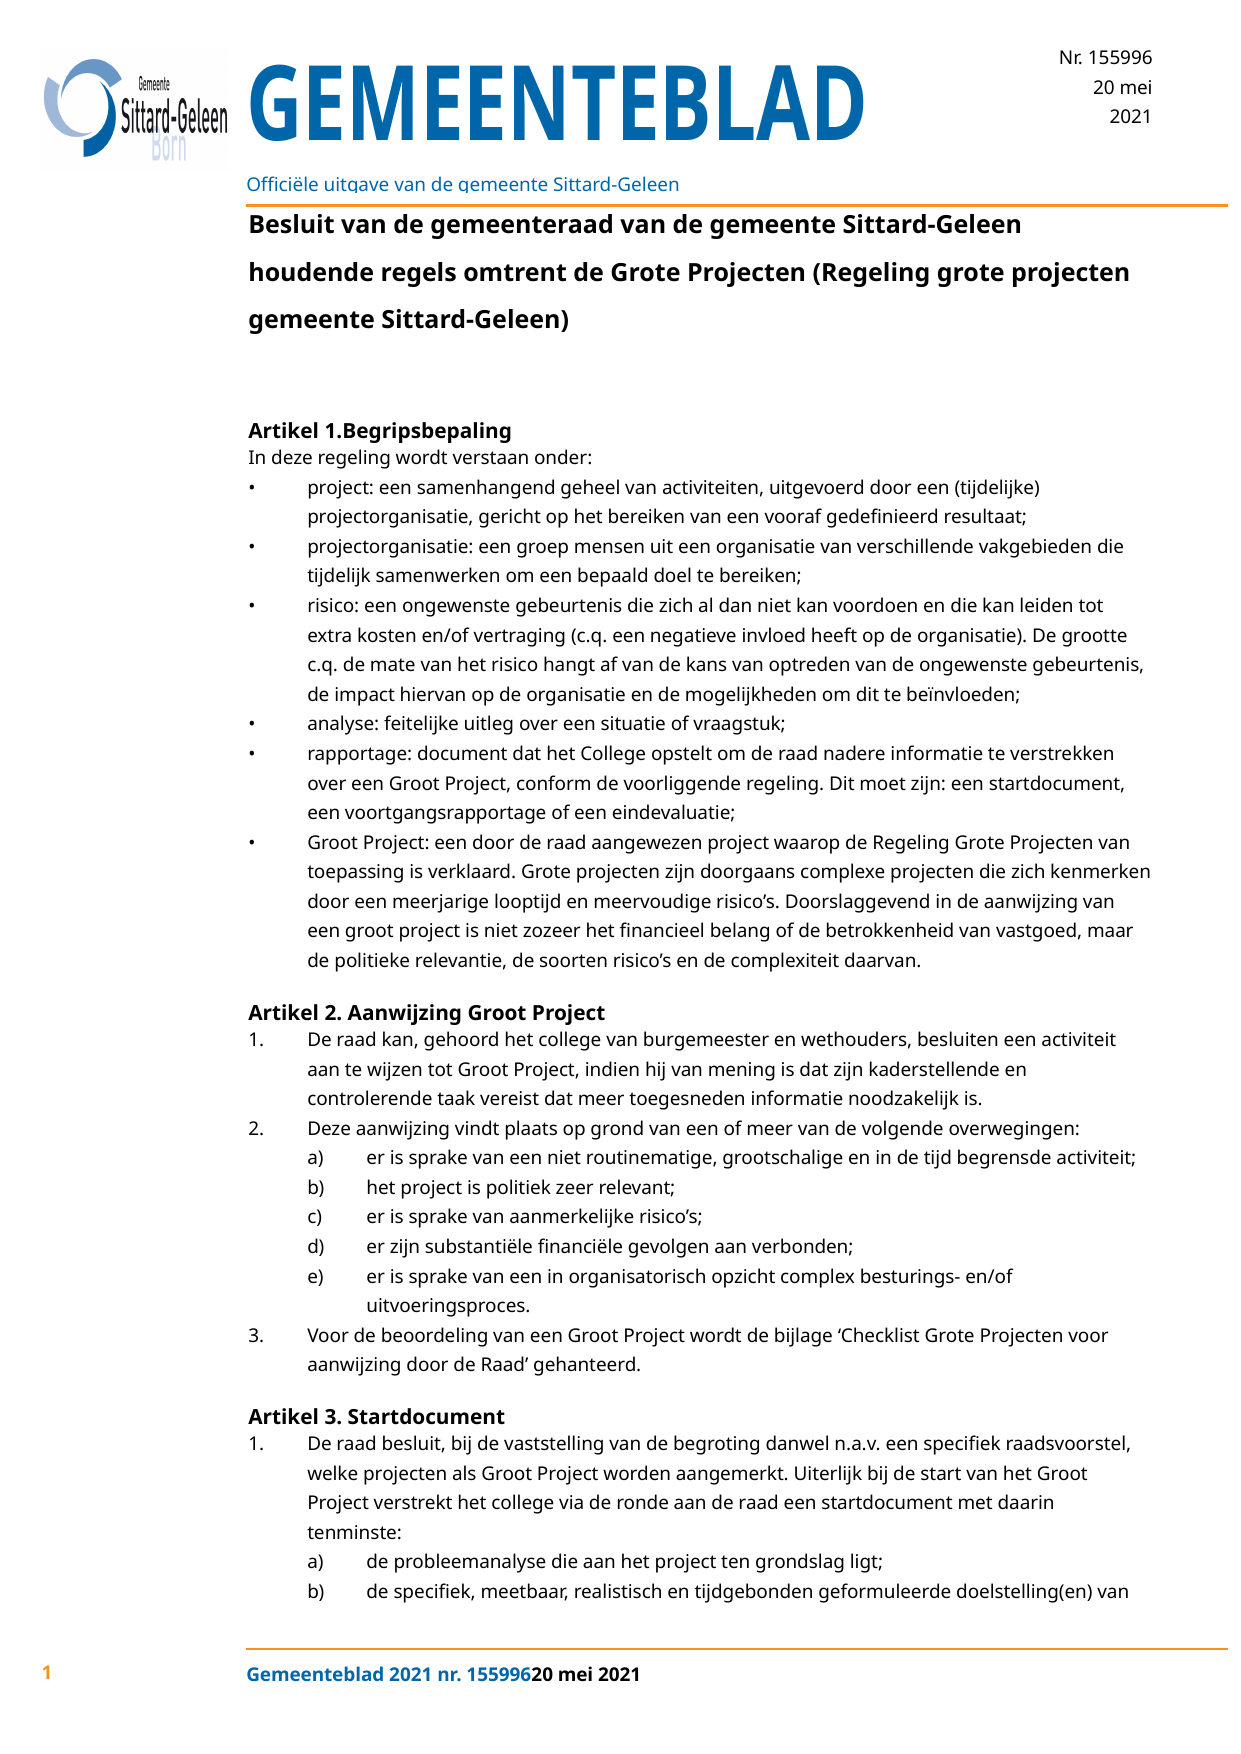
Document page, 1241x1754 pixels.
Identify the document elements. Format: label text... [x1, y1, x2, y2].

list project: een samenhangend geheel van activiteiten, uitgevoerd door een (tijdelijke) projectorganisatie, gericht op het bereiken van een vooraf gedefinieerd resultaat; [248, 474, 1152, 529]
picture [41, 47, 231, 172]
text Artikel 3. Startdocument [248, 1402, 1152, 1430]
list de probleemanalyse die aan het project ten grondslag ligt; [307, 1549, 1152, 1574]
list het project is politiek zeer relevant; [307, 1174, 1152, 1200]
list Deze aanwijzing vindt plaats op grond van een of meer van de volgende overwegingen: [248, 1115, 1152, 1141]
text Besluit van de gemeenteraad van de gemeente Sittard-Geleen houdende regels omtrent de Grote Projecten (Regeling grote projecten gemeente Sittard-Geleen) [248, 207, 1152, 336]
text Artikel 1.Begripsbepaling [248, 416, 1152, 444]
list risico: een ongewenste gebeurtenis die zich al dan niet kan voordoen en die kan leiden tot extra kosten en/of vertraging (c.q. een negatieve invloed heeft op de organisatie). De grootte c.q. de mate van het risico hangt af van de kans van optreden van de ongewenste gebeurtenis, de impact hiervan op de organisatie en de mogelijkheden om dit te beïnvloeden; [248, 592, 1152, 707]
list er is sprake van aanmerkelijke risico’s; [307, 1204, 1152, 1229]
list Voor de beoordeling van een Groot Project wordt de bijlage ‘Checklist Grote Projecten voor aanwijzing door de Raad’ gehanteerd. [248, 1322, 1152, 1377]
list er zijn substantiële financiële gevolgen aan verbonden; [307, 1233, 1152, 1259]
text In deze regeling wordt verstaan onder: [248, 444, 1152, 470]
text Artikel 2. Aanwijzing Groot Project [248, 998, 1152, 1026]
list De raad besluit, bij de vaststelling van de begroting danwel n.a.v. een specifiek raadsvoorstel, welke projecten als Groot Project worden aangemerkt. Uiterlijk bij de start van het Groot Project verstrekt het college via de ronde aan de raad een startdocument met daarin tenminste: [248, 1430, 1152, 1545]
list De raad kan, gehoord het college van burgemeester en wethouders, besluiten een activiteit aan te wijzen tot Groot Project, indien hij van mening is dat zijn kaderstellende en controlerende taak vereist dat meer toegesneden informatie noodzakelijk is. [248, 1026, 1152, 1111]
list Groot Project: een door de raad aangewezen project waarop de Regeling Grote Projecten van toepassing is verklaard. Grote projecten zijn doorgaans complexe projecten die zich kenmerken door een meerjarige looptijd en meervoudige risico’s. Doorslaggevend in de aanwijzing van een groot project is niet zozeer het financieel belang of de betrokkenheid van vastgoed, maar de politieke relevantie, de soorten risico’s en de complexiteit daarvan. [248, 829, 1152, 973]
list projectorganisatie: een groep mensen uit een organisatie van verschillende vakgebieden die tijdelijk samenwerken om een bepaald doel te bereiken; [248, 533, 1152, 588]
list er is sprake van een in organisatorisch opzicht complex besturings- en/of uitvoeringsproces. [307, 1263, 1152, 1318]
list er is sprake van een niet routinematige, grootschalige en in de tijd begrensde activiteit; [307, 1144, 1152, 1170]
list de specifiek, meetbaar, realistisch en tijdgebonden geformuleerde doelstelling(en) van [307, 1578, 1152, 1604]
list analyse: feitelijke uitleg over een situatie of vraagstuk; [248, 711, 1152, 736]
list rapportage: document dat het College opstelt om de raad nadere informatie te verstrekken over een Groot Project, conform de voorliggende regeling. Dit moet zijn: een startdocument, een voortgangsrapportage of een eindevaluatie; [248, 740, 1152, 825]
